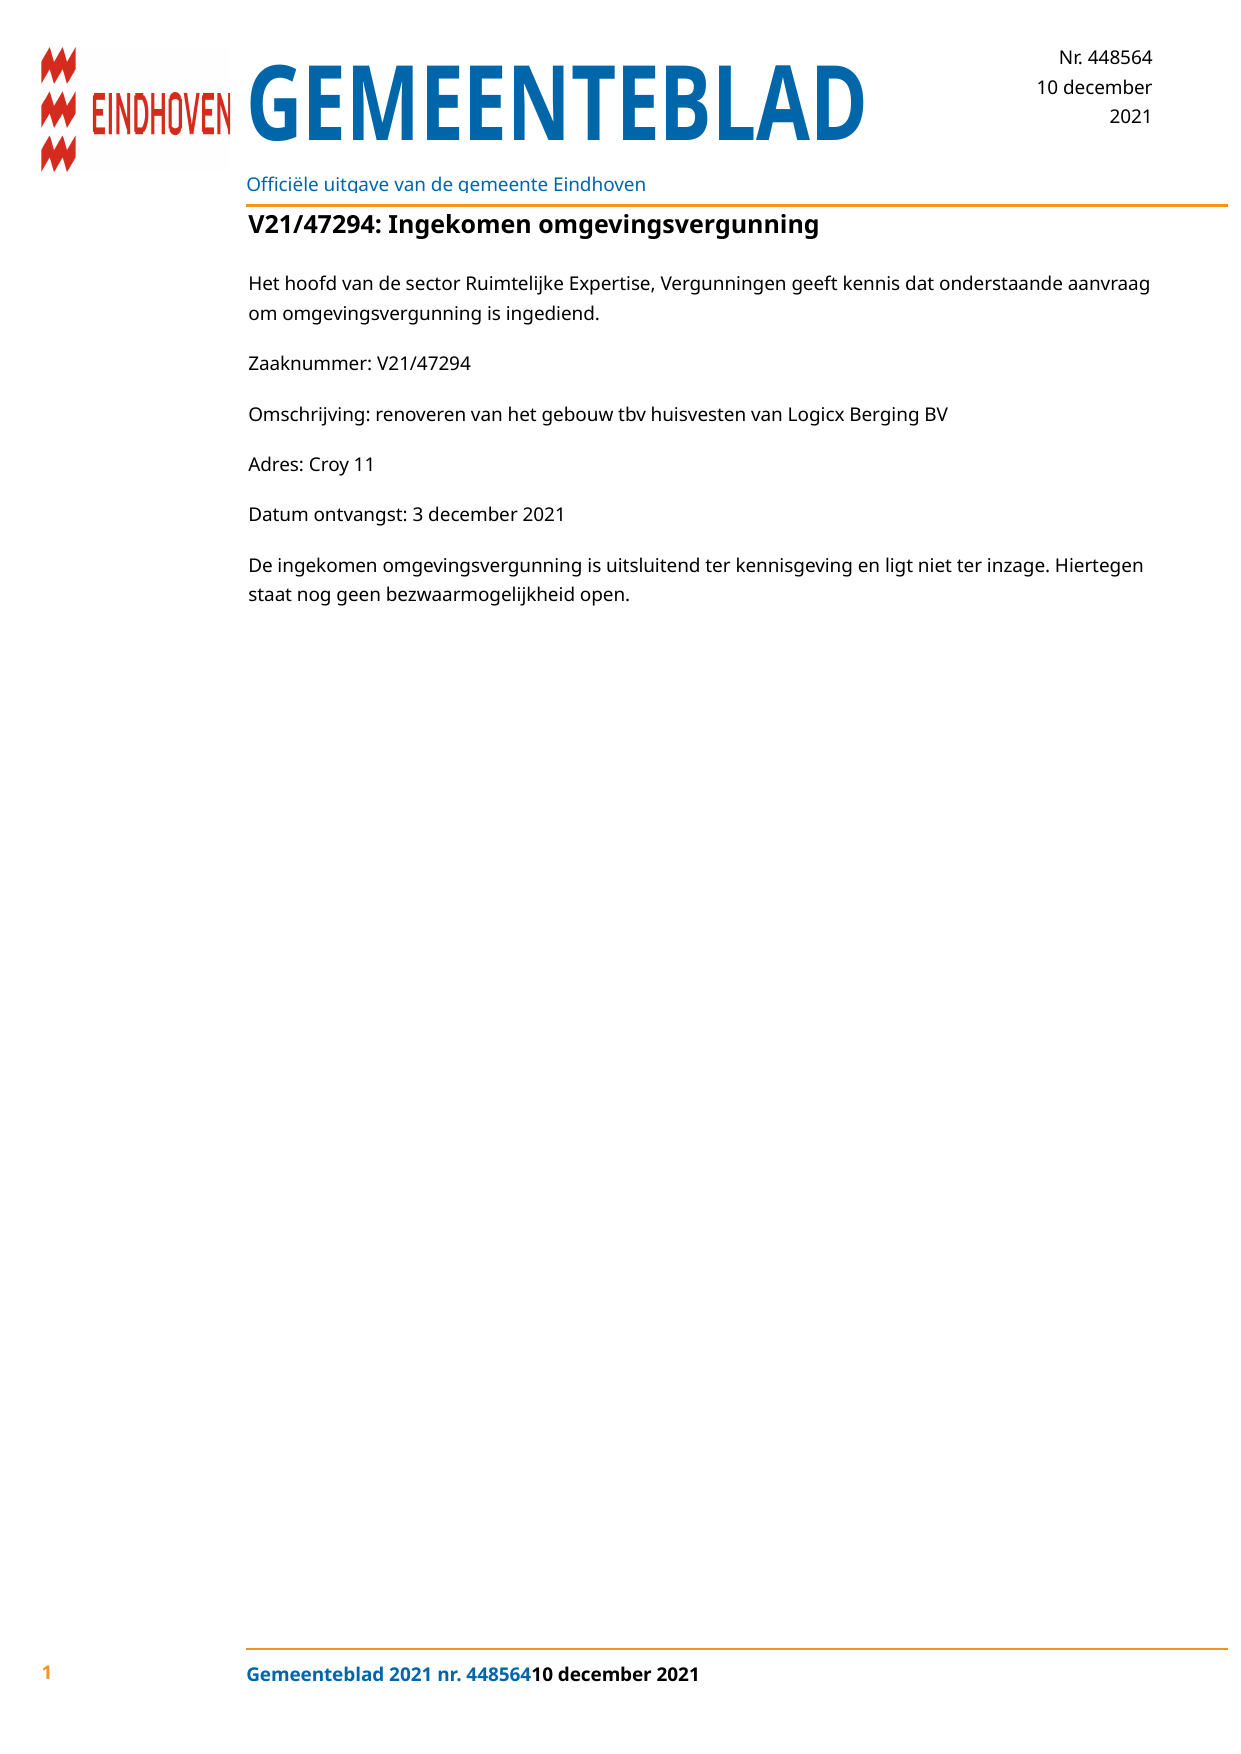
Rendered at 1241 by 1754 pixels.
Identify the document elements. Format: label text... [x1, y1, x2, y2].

picture [41, 47, 231, 172]
text Adres: Croy 11 [248, 451, 1152, 477]
text Omschrijving: renoveren van het gebouw tbv huisvesten van Logicx Berging BV [248, 401, 1152, 426]
text Zaaknummer: V21/47294 [248, 350, 1152, 376]
text Het hoofd van de sector Ruimtelijke Expertise, Vergunningen geeft kennis dat onderstaande aanvraag om omgevingsvergunning is ingediend. [248, 270, 1152, 326]
text V21/47294: Ingekomen omgevingsvergunning [248, 207, 1152, 241]
text De ingekomen omgevingsvergunning is uitsluitend ter kennisgeving en ligt niet ter inzage. Hiertegen staat nog geen bezwaarmogelijkheid open. [248, 552, 1152, 607]
text Datum ontvangst: 3 december 2021 [248, 502, 1152, 527]
